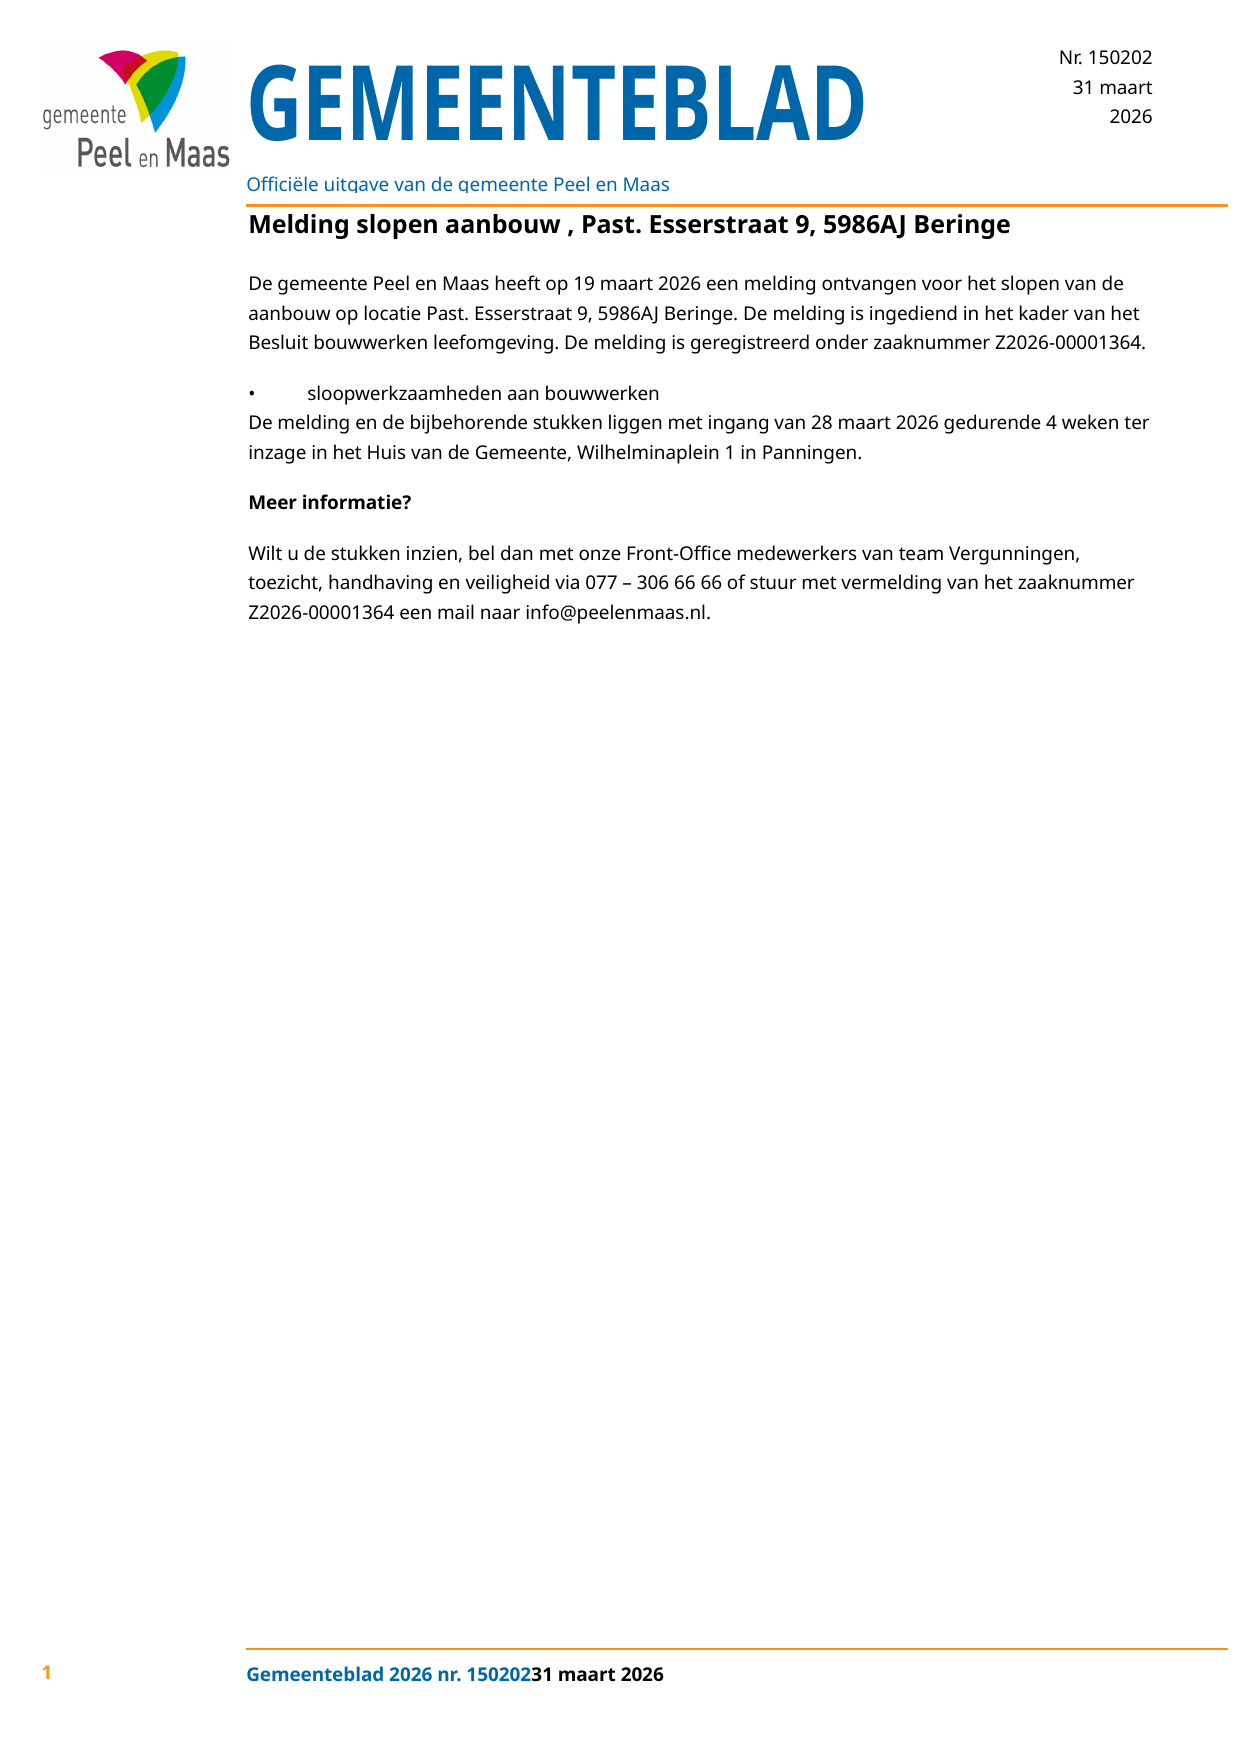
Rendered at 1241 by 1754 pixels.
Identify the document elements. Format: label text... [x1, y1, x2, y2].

list sloopwerkzaamheden aan bouwwerken [248, 380, 1152, 406]
text Wilt u de stukken inzien, bel dan met onze Front-Office medewerkers van team Vergunningen, toezicht, handhaving en veiligheid via 077 – 306 66 66 of stuur met vermelding van het zaaknummer Z2026-00001364 een mail naar info@peelenmaas.nl. [248, 540, 1152, 625]
text De gemeente Peel en Maas heeft op 19 maart 2026 een melding ontvangen voor het slopen van de aanbouw op locatie Past. Esserstraat 9, 5986AJ Beringe. De melding is ingediend in het kader van het Besluit bouwwerken leefomgeving. De melding is geregistreerd onder zaaknummer Z2026-00001364. [248, 270, 1152, 355]
text De melding en de bijbehorende stukken liggen met ingang van 28 maart 2026 gedurende 4 weken ter inzage in het Huis van de Gemeente, Wilhelminaplein 1 in Panningen. [248, 409, 1152, 465]
picture [41, 47, 231, 172]
text Meer informatie? [248, 489, 1152, 515]
text Melding slopen aanbouw , Past. Esserstraat 9, 5986AJ Beringe [248, 207, 1152, 241]
